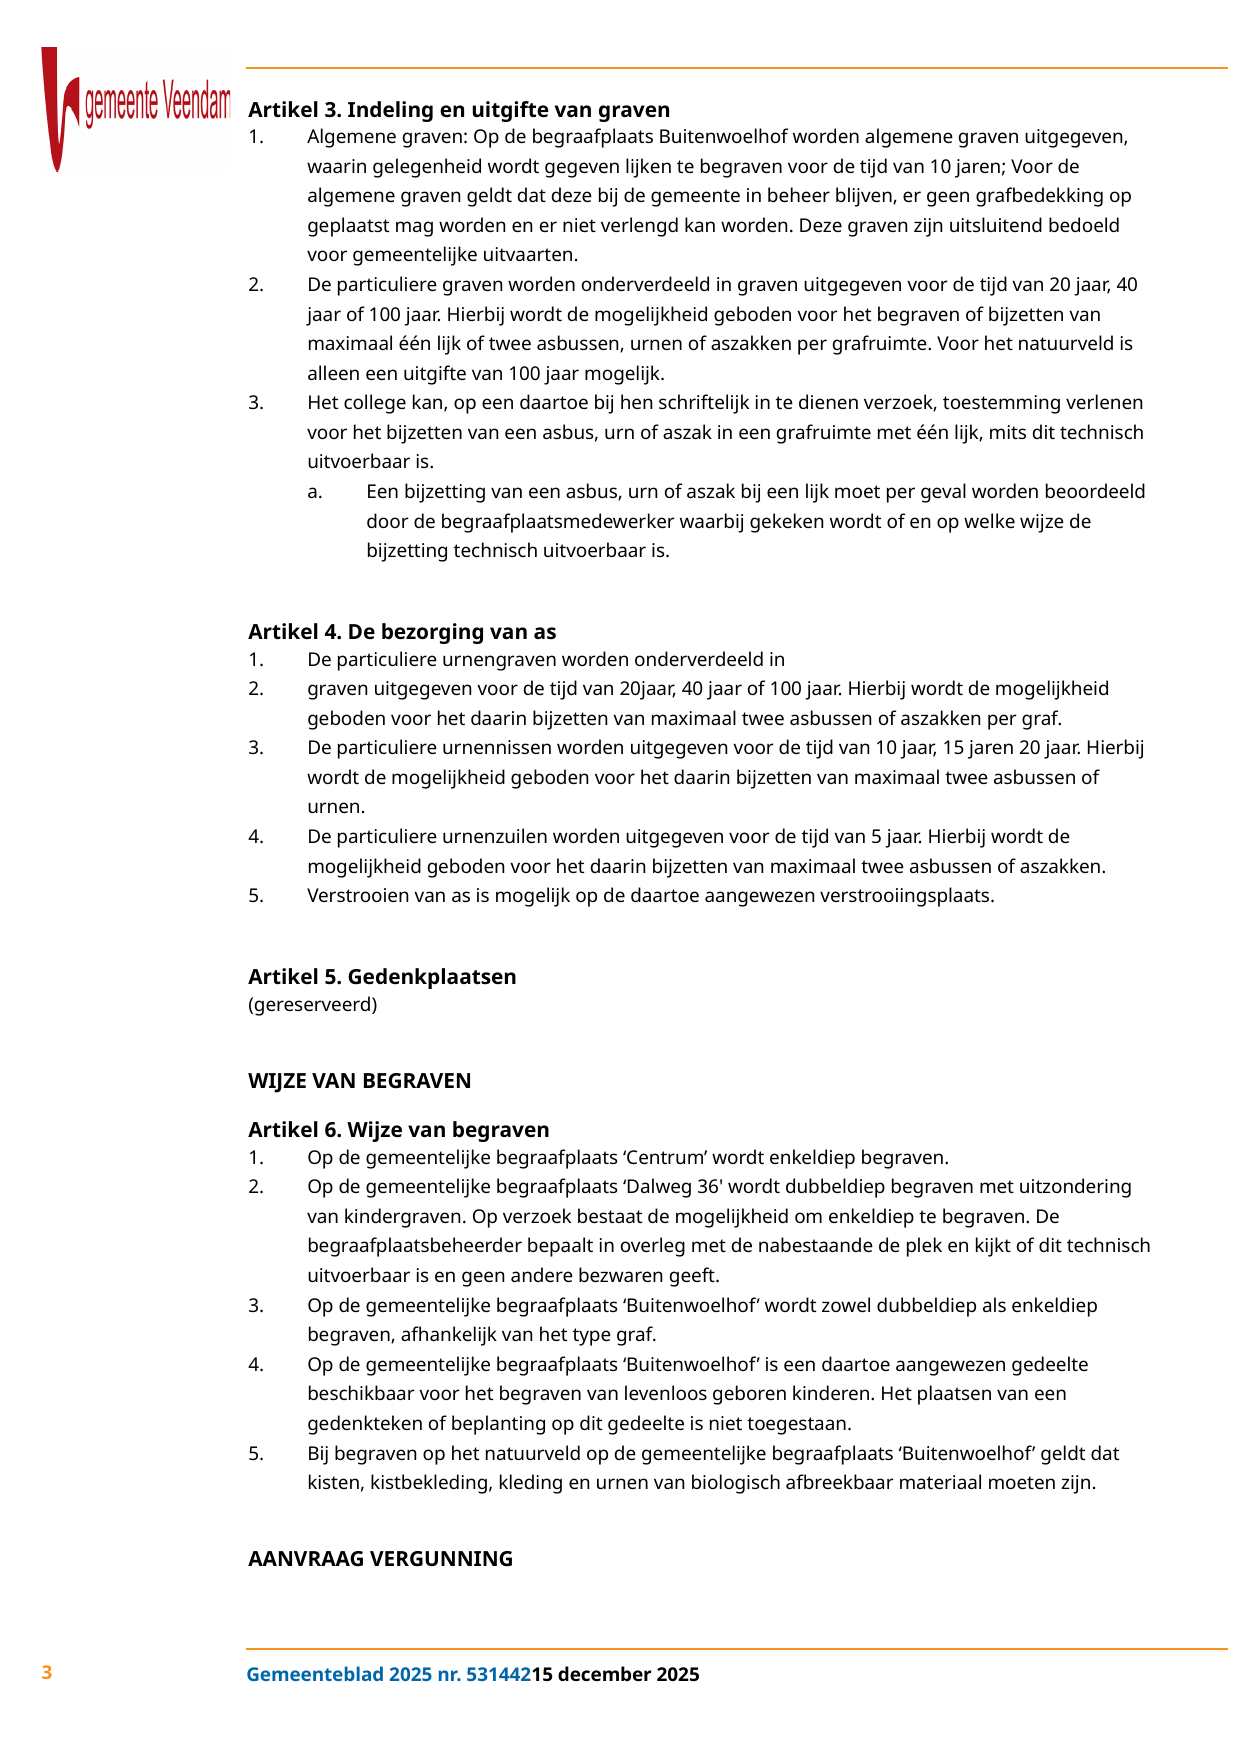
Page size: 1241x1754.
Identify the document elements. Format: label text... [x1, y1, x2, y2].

list De particuliere graven worden onderverdeeld in graven uitgegeven voor de tijd van 20 jaar, 40 jaar of 100 jaar. Hierbij wordt de mogelijkheid geboden voor het begraven of bijzetten van maximaal één lijk of twee asbussen, urnen of aszakken per grafruimte. Voor het natuurveld is alleen een uitgifte van 100 jaar mogelijk. [248, 271, 1152, 386]
text Artikel 4. De bezorging van as [248, 617, 1152, 646]
list Bij begraven op het natuurveld op de gemeentelijke begraafplaats ‘Buitenwoelhof’ geldt dat kisten, kistbekleding, kleding en urnen van biologisch afbreekbaar materiaal moeten zijn. [248, 1440, 1152, 1495]
text AANVRAAG VERGUNNING [248, 1544, 1152, 1573]
list Het college kan, op een daartoe bij hen schriftelijk in te dienen verzoek, toestemming verlenen voor het bijzetten van een asbus, urn of aszak in een grafruimte met één lijk, mits dit technisch uitvoerbaar is. [248, 389, 1152, 474]
list Op de gemeentelijke begraafplaats ‘Dalweg 36' wordt dubbeldiep begraven met uitzondering van kindergraven. Op verzoek bestaat de mogelijkheid om enkeldiep te begraven. De begraafplaatsbeheerder bepaalt in overleg met de nabestaande de plek en kijkt of dit technisch uitvoerbaar is en geen andere bezwaren geeft. [248, 1173, 1152, 1288]
list Een bijzetting van een asbus, urn of aszak bij een lijk moet per geval worden beoordeeld door de begraafplaatsmedewerker waarbij gekeken wordt of en op welke wijze de bijzetting technisch uitvoerbaar is. [307, 478, 1152, 563]
list De particuliere urnenzuilen worden uitgegeven voor de tijd van 5 jaar. Hierbij wordt de mogelijkheid geboden voor het daarin bijzetten van maximaal twee asbussen of aszakken. [248, 823, 1152, 879]
list Algemene graven: Op de begraafplaats Buitenwoelhof worden algemene graven uitgegeven, waarin gelegenheid wordt gegeven lijken te begraven voor de tijd van 10 jaren; Voor de algemene graven geldt dat deze bij de gemeente in beheer blijven, er geen grafbedekking op geplaatst mag worden en er niet verlengd kan worden. Deze graven zijn uitsluitend bedoeld voor gemeentelijke uitvaarten. [248, 123, 1152, 267]
text WIJZE VAN BEGRAVEN [248, 1066, 1152, 1094]
list Op de gemeentelijke begraafplaats ‘Buitenwoelhof’ is een daartoe aangewezen gedeelte beschikbaar voor het begraven van levenloos geboren kinderen. Het plaatsen van een gedenkteken of beplanting op dit gedeelte is niet toegestaan. [248, 1351, 1152, 1436]
text Artikel 5. Gedenkplaatsen [248, 962, 1152, 991]
text Artikel 3. Indeling en uitgifte van graven [248, 95, 1152, 123]
picture [41, 47, 231, 172]
list Op de gemeentelijke begraafplaats ‘Centrum’ wordt enkeldiep begraven. [248, 1144, 1152, 1169]
list Op de gemeentelijke begraafplaats ‘Buitenwoelhof’ wordt zowel dubbeldiep als enkeldiep begraven, afhankelijk van het type graf. [248, 1292, 1152, 1347]
list De particuliere urnennissen worden uitgegeven voor de tijd van 10 jaar, 15 jaren 20 jaar. Hierbij wordt de mogelijkheid geboden voor het daarin bijzetten van maximaal twee asbussen of urnen. [248, 734, 1152, 819]
list Verstrooien van as is mogelijk op de daartoe aangewezen verstrooiingsplaats. [248, 882, 1152, 908]
list De particuliere urnengraven worden onderverdeeld in [248, 646, 1152, 672]
text Artikel 6. Wijze van begraven [248, 1115, 1152, 1144]
list graven uitgegeven voor de tijd van 20jaar, 40 jaar of 100 jaar. Hierbij wordt de mogelijkheid geboden voor het daarin bijzetten van maximaal twee asbussen of aszakken per graf. [248, 675, 1152, 731]
text (gereserveerd) [248, 991, 1152, 1017]
